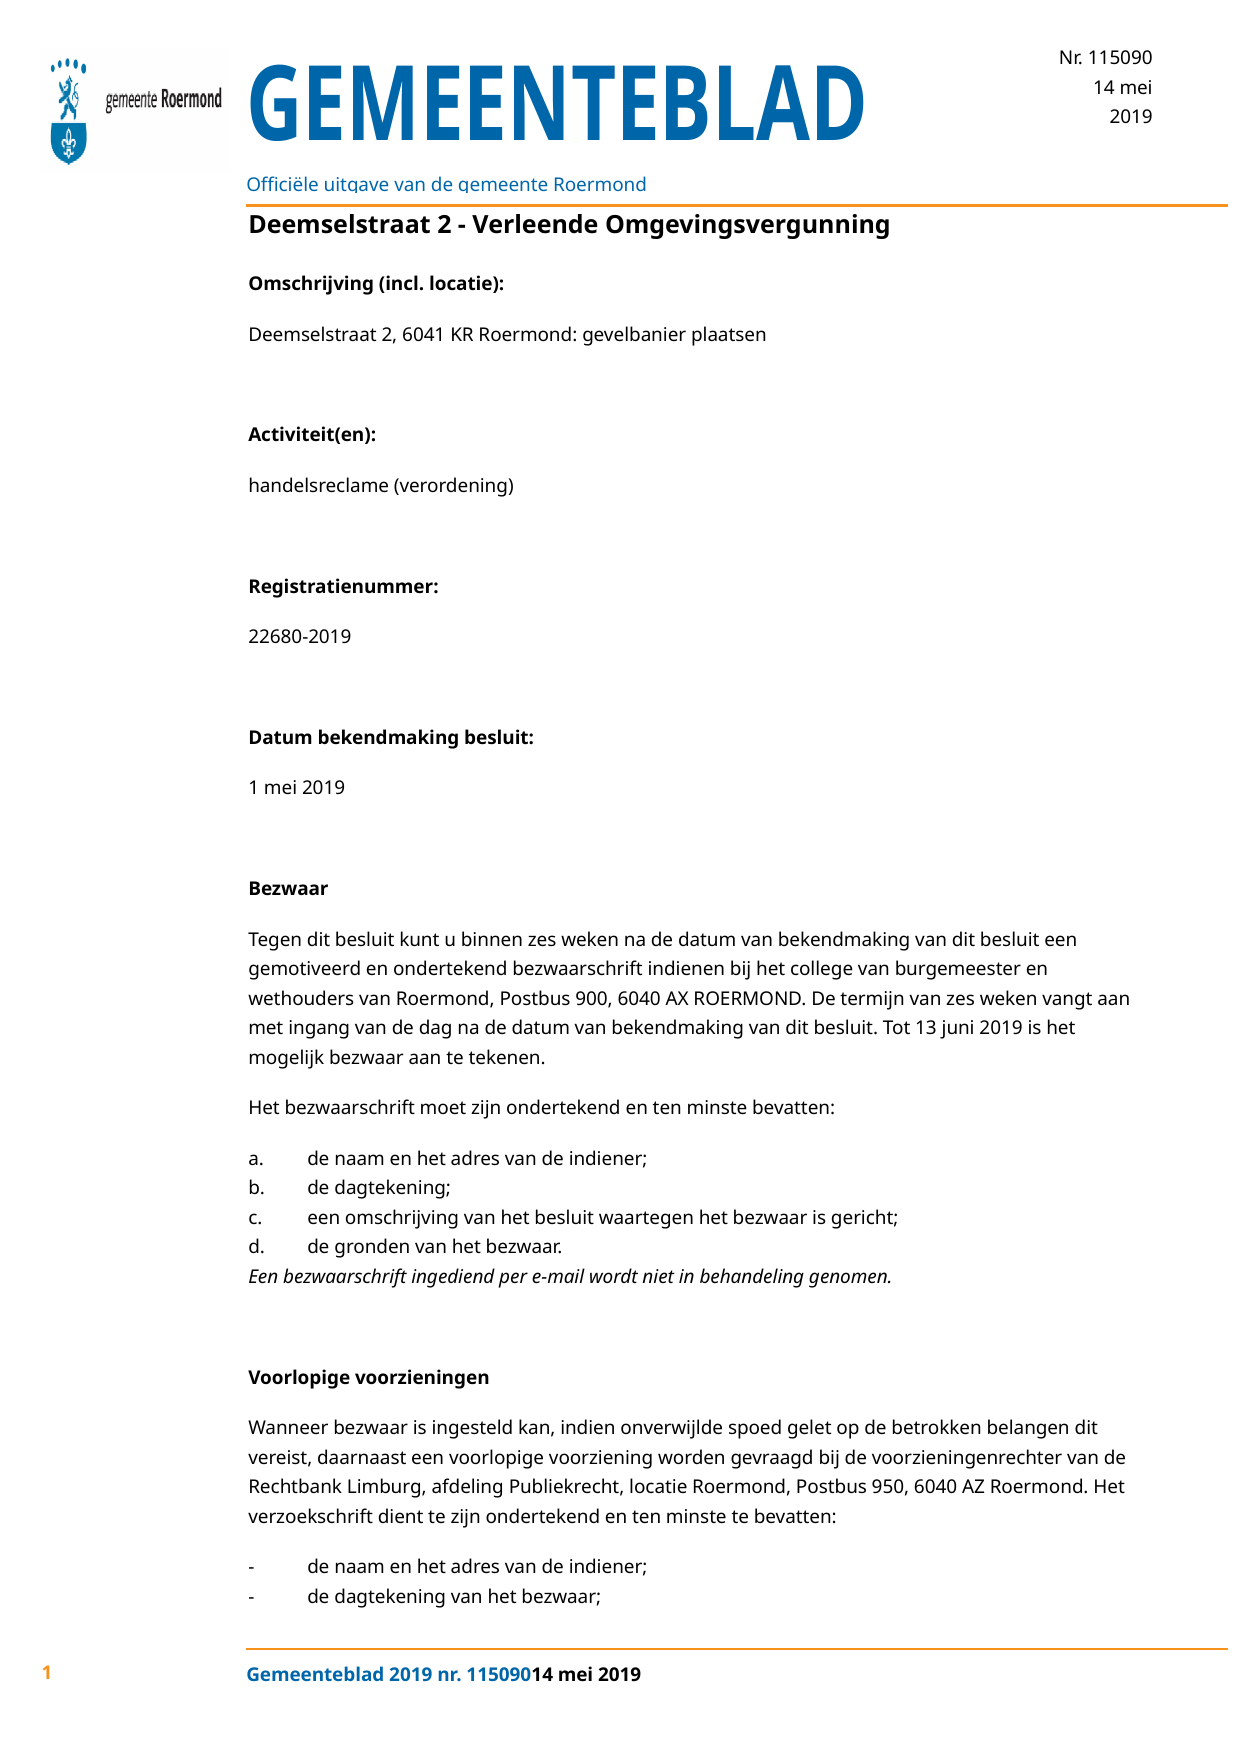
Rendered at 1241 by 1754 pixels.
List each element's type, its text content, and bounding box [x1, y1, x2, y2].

list de naam en het adres van de indiener; [248, 1145, 1152, 1171]
text Tegen dit besluit kunt u binnen zes weken na de datum van bekendmaking van dit besluit een gemotiveerd en ondertekend bezwaarschrift indienen bij het college van burgemeester en wethouders van Roermond, Postbus 900, 6040 AX ROERMOND. De termijn van zes weken vangt aan met ingang van de dag na de datum van bekendmaking van dit besluit. Tot 13 juni 2019 is het mogelijk bezwaar aan te tekenen. [248, 926, 1152, 1070]
text Activiteit(en): [248, 422, 1152, 447]
text Voorlopige voorzieningen [248, 1364, 1152, 1390]
list de dagtekening; [248, 1174, 1152, 1200]
text Bezwaar [248, 875, 1152, 901]
text handelsreclame (verordening) [248, 472, 1152, 498]
text 1 mei 2019 [248, 774, 1152, 800]
list de dagtekening van het bezwaar; [248, 1583, 1152, 1609]
text Omschrijving (incl. locatie): [248, 270, 1152, 296]
text Registratienummer: [248, 573, 1152, 598]
list de gronden van het bezwaar. [248, 1234, 1152, 1259]
list een omschrijving van het besluit waartegen het bezwaar is gericht; [248, 1204, 1152, 1230]
text Het bezwaarschrift moet zijn ondertekend en ten minste bevatten: [248, 1094, 1152, 1120]
list de naam en het adres van de indiener; [248, 1554, 1152, 1579]
text Een bezwaarschrift ingediend per e-mail wordt niet in behandeling genomen. [248, 1263, 1152, 1289]
picture [41, 47, 231, 172]
text Datum bekendmaking besluit: [248, 724, 1152, 750]
text Deemselstraat 2, 6041 KR Roermond: gevelbanier plaatsen [248, 321, 1152, 346]
text Wanneer bezwaar is ingesteld kan, indien onverwijlde spoed gelet op de betrokken belangen dit vereist, daarnaast een voorlopige voorziening worden gevraagd bij de voorzieningenrechter van de Rechtbank Limburg, afdeling Publiekrecht, locatie Roermond, Postbus 950, 6040 AZ Roermond. Het verzoekschrift dient te zijn ondertekend en ten minste te bevatten: [248, 1414, 1152, 1529]
text Deemselstraat 2 - Verleende Omgevingsvergunning [248, 207, 1152, 241]
text 22680-2019 [248, 623, 1152, 649]
